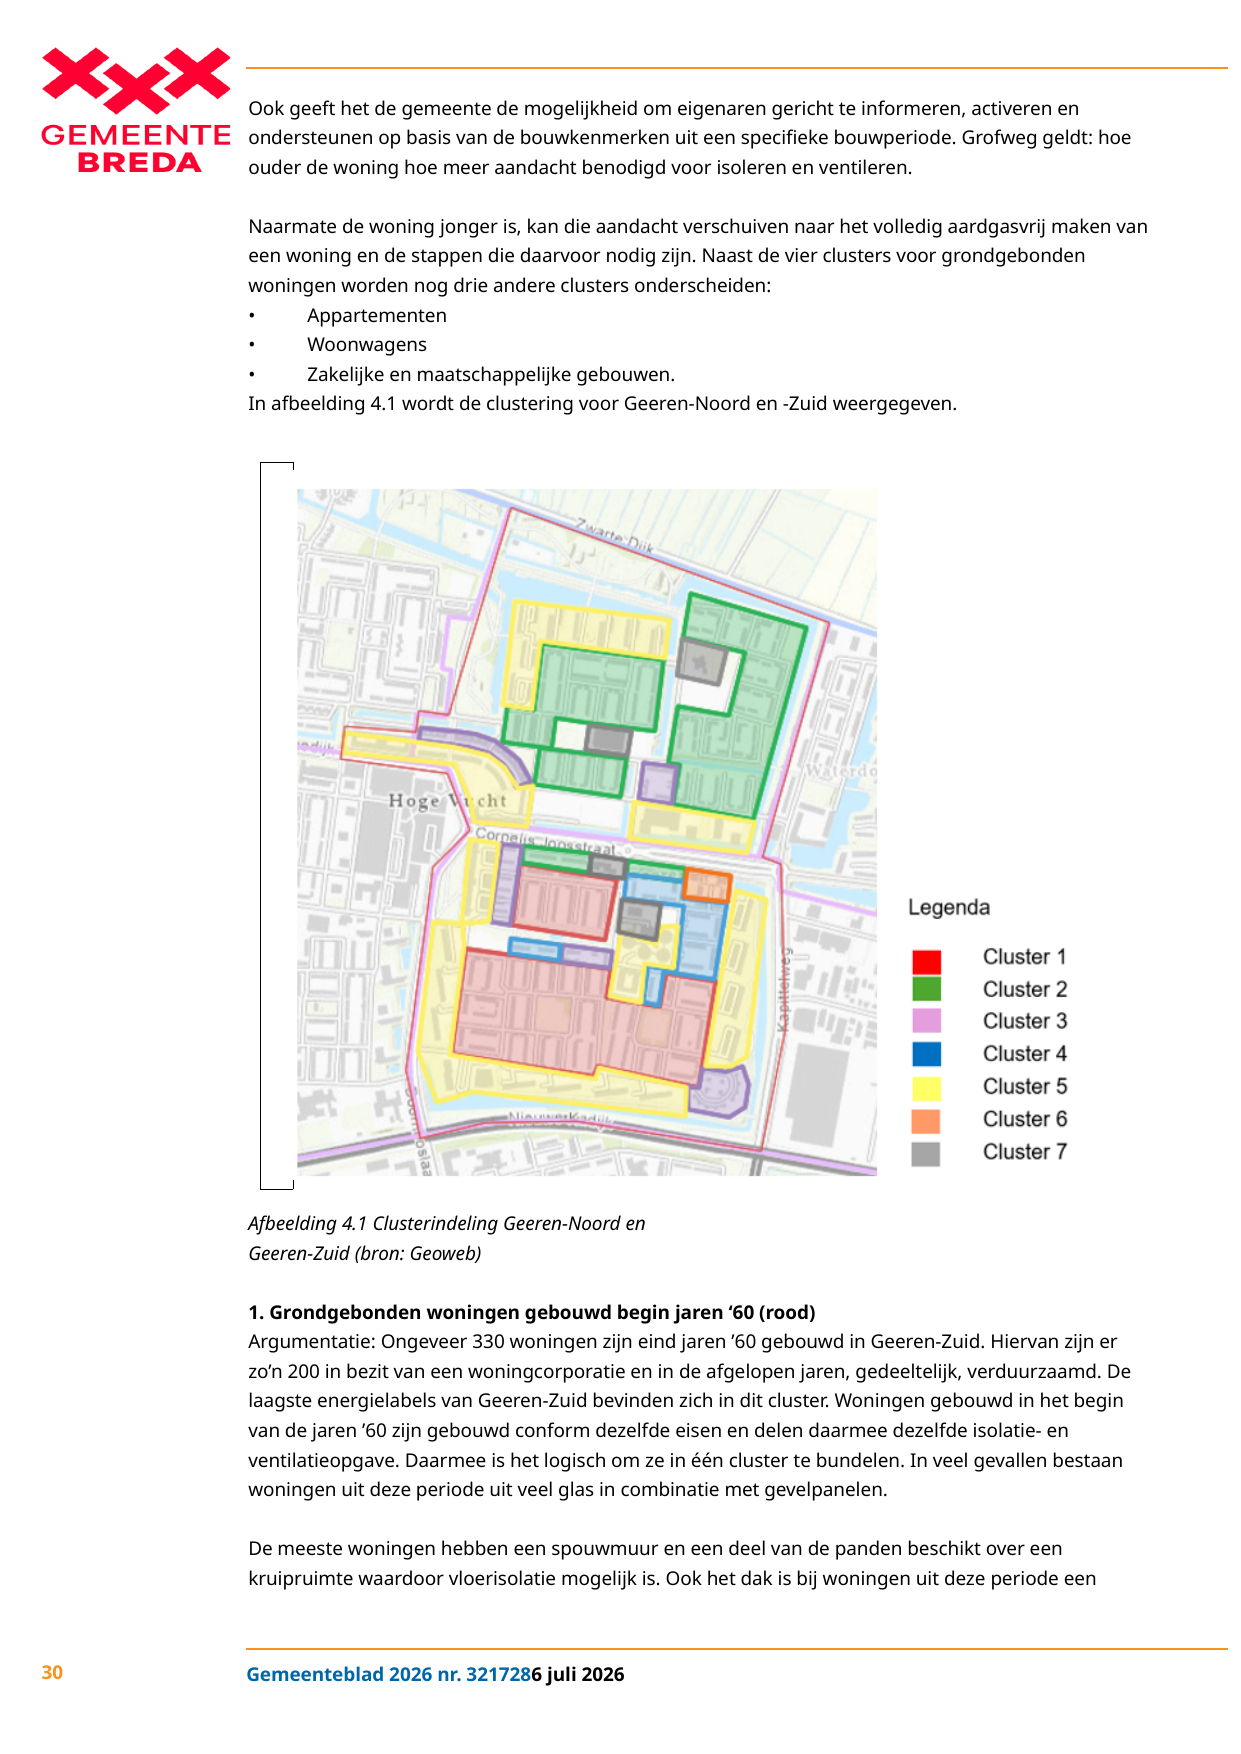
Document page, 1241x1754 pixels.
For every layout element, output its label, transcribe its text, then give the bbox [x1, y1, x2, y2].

list Woonwagens [248, 331, 1152, 357]
picture [41, 47, 231, 172]
text 1. Grondgebonden woningen gebouwd begin jaren ‘60 (rood) [248, 1299, 1152, 1325]
list Zakelijke en maatschappelijke gebouwen. [248, 361, 1152, 387]
text De meeste woningen hebben een spouwmuur en een deel van de panden beschikt over een kruipruimte waardoor vloerisolatie mogelijk is. Ook het dak is bij woningen uit deze periode een [248, 1536, 1152, 1591]
text In afbeelding 4.1 wordt de clustering voor Geeren-Noord en -Zuid weergegeven. [248, 391, 1152, 416]
text Ook geeft het de gemeente de mogelijkheid om eigenaren gericht te informeren, activeren en ondersteunen op basis van de bouwkenmerken uit een specifieke bouwperiode. Grofweg geldt: hoe ouder de woning hoe meer aandacht benodigd voor isoleren en ventileren. [248, 95, 1152, 180]
text Afbeelding 4.1 Clusterindeling Geeren-Noord en [248, 1210, 1152, 1236]
text Naarmate de woning jonger is, kan die aandacht verschuiven naar het volledig aardgasvrij maken van een woning en de stappen die daarvoor nodig zijn. Naast de vier clusters voor grondgebonden woningen worden nog drie andere clusters onderscheiden: [248, 213, 1152, 298]
text Geeren-Zuid (bron: Geoweb) [248, 1240, 1152, 1266]
list Appartementen [248, 302, 1152, 328]
text Argumentatie: Ongeveer 330 woningen zijn eind jaren ’60 gebouwd in Geeren-Zuid. Hiervan zijn er zo’n 200 in bezit van een woningcorporatie en in de afgelopen jaren, gedeeltelijk, verduurzaamd. De laagste energielabels van Geeren-Zuid bevinden zich in dit cluster. Woningen gebouwd in het begin van de jaren ’60 zijn gebouwd conform dezelfde eisen en delen daarmee dezelfde isolatie- en ventilatieopgave. Daarmee is het logisch om ze in één cluster te bundelen. In veel gevallen bestaan woningen uit deze periode uit veel glas in combinatie met gevelpanelen. [248, 1328, 1152, 1502]
picture [268, 470, 1096, 1180]
